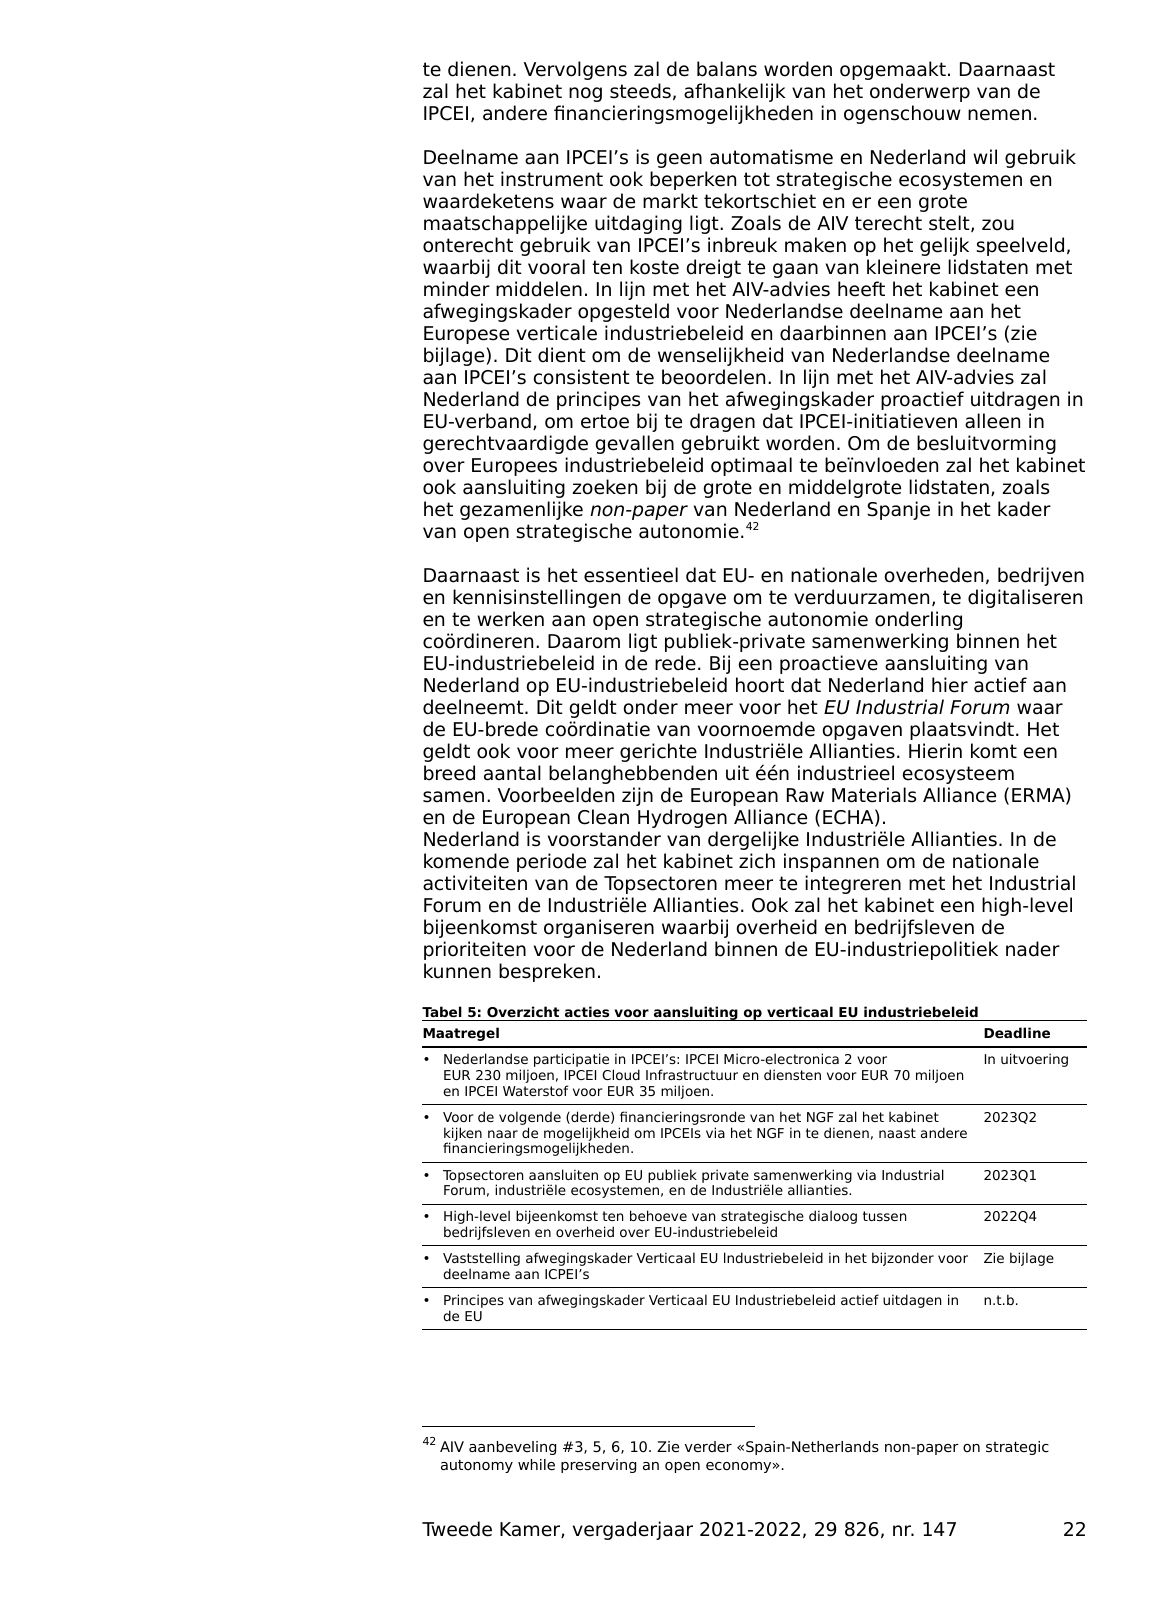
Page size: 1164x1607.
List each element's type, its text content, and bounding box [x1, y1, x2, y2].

table_cell Nederlandse participatie in IPCEI’s: IPCEI Micro-electronica 2 voor EUR 230 miljoen, IPCEI Cloud Infrastructuur en diensten voor EUR 70 miljoen en IPCEI Waterstof voor EUR 35 miljoen. [437, 1048, 977, 1104]
table_header Tabel 5: Overzicht acties voor aansluiting op verticaal EU industriebeleid [422, 1005, 1087, 1020]
text te dienen. Vervolgens zal de balans worden opgemaakt. Daarnaast zal het kabinet nog steeds, afhankelijk van het onderwerp van de IPCEI, andere financieringsmogelijkheden in ogenschouw nemen. [422, 59, 1087, 125]
text AIV aanbeveling #3, 5, 6, 10. Zie verder «Spain-Netherlands non-paper on strategic autonomy while preserving an open economy». [422, 1435, 1087, 1474]
table_cell Zie bijlage [978, 1246, 1087, 1287]
table_cell 2022Q4 [978, 1205, 1087, 1245]
table_cell In uitvoering [978, 1048, 1087, 1104]
table_cell • [422, 1205, 437, 1245]
table_cell Vaststelling afwegingskader Verticaal EU lndustriebeleid in het bijzonder voor deelname aan ICPEI’s [437, 1246, 977, 1287]
table_cell 2023Q1 [978, 1163, 1087, 1203]
table_cell n.t.b. [978, 1288, 1087, 1329]
table_cell • [422, 1048, 437, 1104]
table_cell Deadline [978, 1021, 1087, 1046]
text Deelname aan IPCEI’s is geen automatisme en Nederland wil gebruik van het instrument ook beperken tot strategische ecosystemen en waardeketens waar de markt tekortschiet en er een grote maatschappelijke uitdaging ligt. Zoals de AIV terecht stelt, zou onterecht gebruik van IPCEI’s inbreuk maken op het gelijk speelveld, waarbij dit vooral ten koste dreigt te gaan van kleinere lidstaten met minder middelen. In lijn met het AIV-advies heeft het kabinet een afwegingskader opgesteld voor Nederlandse deelname aan het Europese verticale industriebeleid en daarbinnen aan IPCEI’s (zie bijlage). Dit dient om de wenselijkheid van Nederlandse deelname aan IPCEI’s consistent te beoordelen. In lijn met het AIV-advies zal Nederland de principes van het afwegingskader proactief uitdragen in EU-verband, om ertoe bij te dragen dat IPCEI-initiatieven alleen in gerechtvaardigde gevallen gebruikt worden. Om de besluitvorming over Europees industriebeleid optimaal te beïnvloeden zal het kabinet ook aansluiting zoeken bij de grote en middelgrote lidstaten, zoals het gezamenlijke non-paper van Nederland en Spanje in het kader van open strategische autonomie. [422, 147, 1087, 543]
table_cell • [422, 1105, 437, 1162]
table_cell High-level bijeenkomst ten behoeve van strategische dialoog tussen bedrijfsleven en overheid over EU-industriebeleid [437, 1205, 977, 1245]
table_cell • [422, 1246, 437, 1287]
table_cell Principes van afwegingskader Verticaal EU Industriebeleid actief uitdagen in de EU [437, 1288, 977, 1329]
table_cell Maatregel [422, 1021, 977, 1046]
table_cell Topsectoren aansluiten op EU publiek private samenwerking via Industrial Forum, industriële ecosystemen, en de Industriële allianties. [437, 1163, 977, 1203]
table_cell 2023Q2 [978, 1105, 1087, 1162]
text Daarnaast is het essentieel dat EU- en nationale overheden, bedrijven en kennisinstellingen de opgave om te verduurzamen, te digitaliseren en te werken aan open strategische autonomie onderling coördineren. Daarom ligt publiek-private samenwerking binnen het EU-industriebeleid in de rede. Bij een proactieve aansluiting van Nederland op EU-industriebeleid hoort dat Nederland hier actief aan deelneemt. Dit geldt onder meer voor het EU Industrial Forum waar de EU-brede coördinatie van voornoemde opgaven plaatsvindt. Het geldt ook voor meer gerichte Industriële Allianties. Hierin komt een breed aantal belanghebbenden uit één industrieel ecosysteem samen. Voorbeelden zijn de European Raw Materials Alliance (ERMA) en de European Clean Hydrogen Alliance (ECHA). [422, 565, 1087, 829]
table_cell • [422, 1288, 437, 1329]
table_cell Voor de volgende (derde) financieringsronde van het NGF zal het kabinet kijken naar de mogelijkheid om IPCEIs via het NGF in te dienen, naast andere financieringsmogelijkheden. [437, 1105, 977, 1162]
text Nederland is voorstander van dergelijke Industriële Allianties. In de komende periode zal het kabinet zich inspannen om de nationale activiteiten van de Topsectoren meer te integreren met het Industrial Forum en de Industriële Allianties. Ook zal het kabinet een high-level bijeenkomst organiseren waarbij overheid en bedrijfsleven de prioriteiten voor de Nederland binnen de EU-industriepolitiek nader kunnen bespreken. [422, 829, 1087, 983]
table_cell • [422, 1163, 437, 1203]
